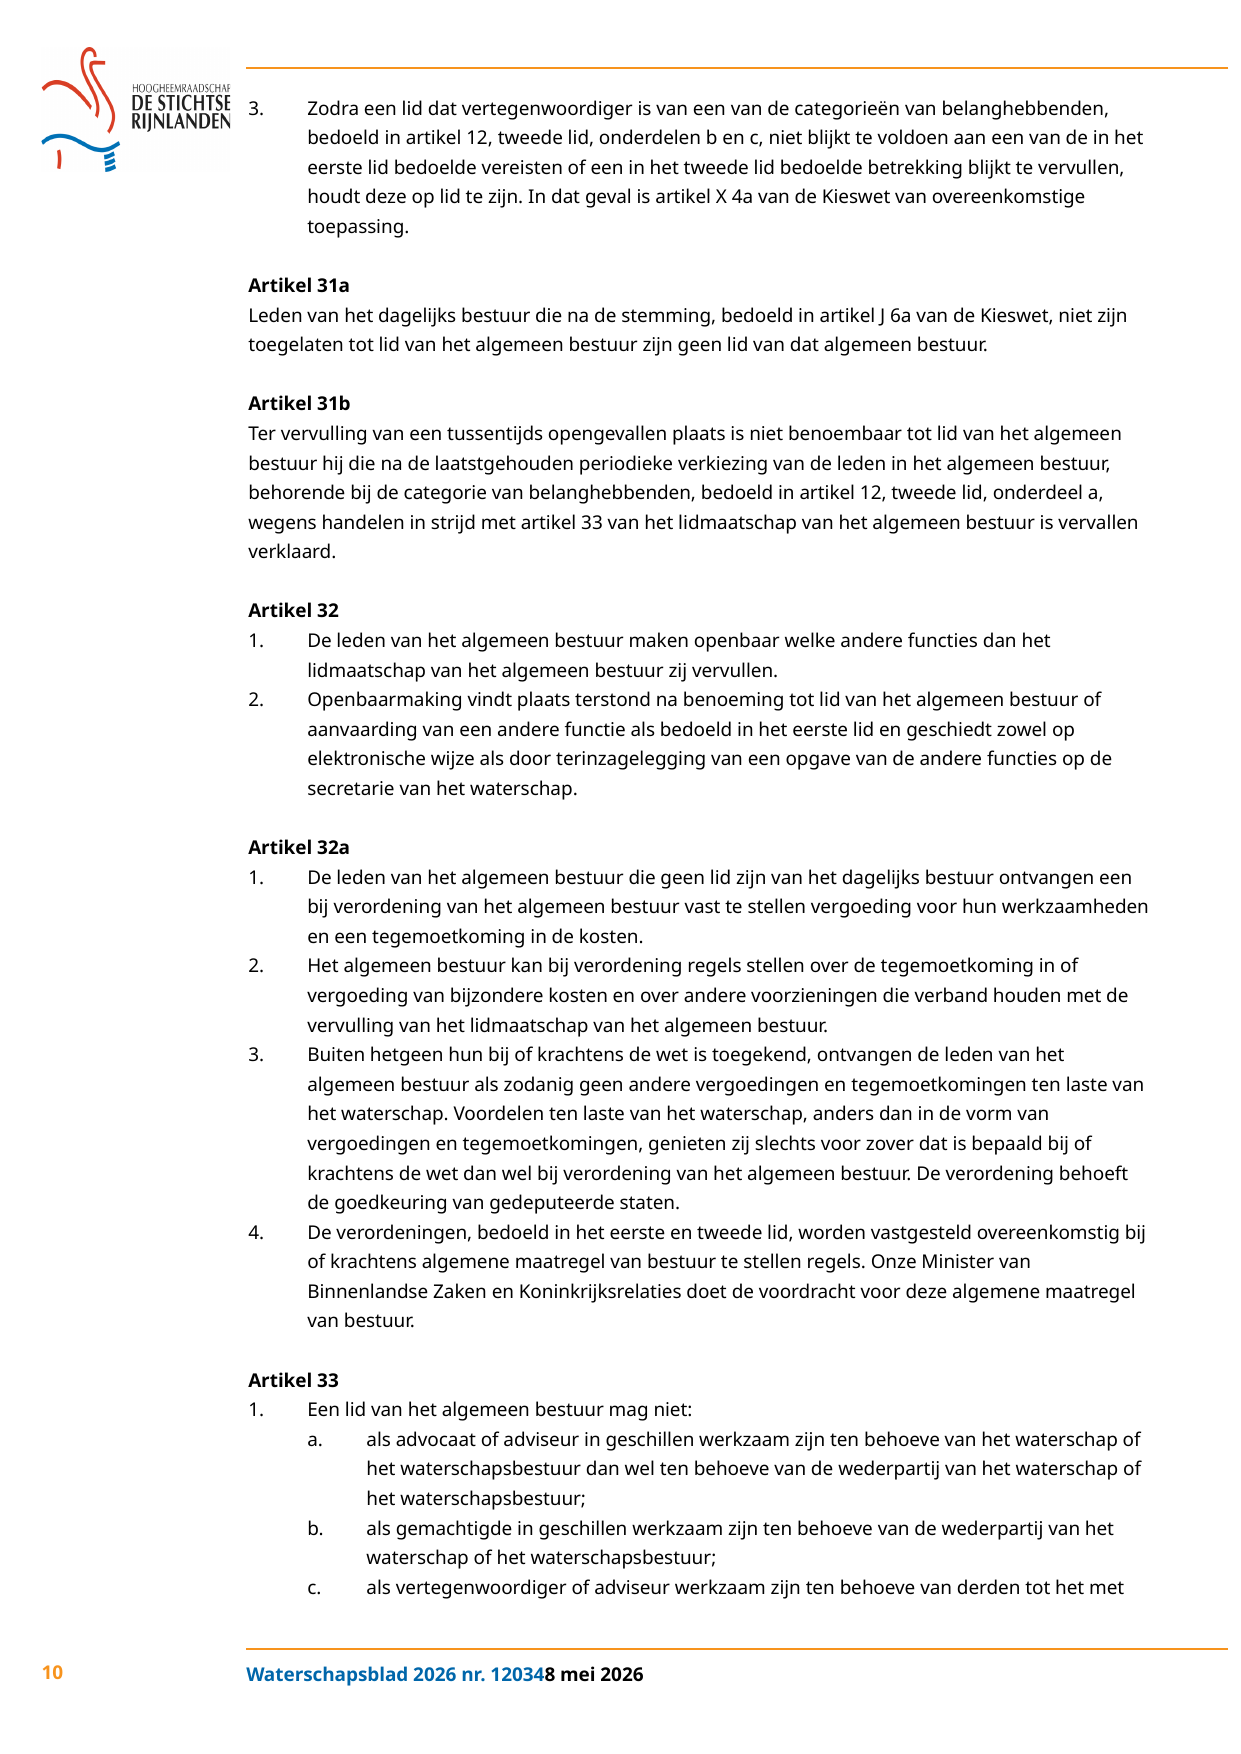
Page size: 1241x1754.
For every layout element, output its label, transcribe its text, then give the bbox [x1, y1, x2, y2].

text Artikel 31b [248, 391, 1152, 416]
text Leden van het dagelijks bestuur die na de stemming, bedoeld in artikel J 6a van de Kieswet, niet zijn toegelaten tot lid van het algemeen bestuur zijn geen lid van dat algemeen bestuur. [248, 302, 1152, 357]
list De verordeningen, bedoeld in het eerste en tweede lid, worden vastgesteld overeenkomstig bij of krachtens algemene maatregel van bestuur te stellen regels. Onze Minister van Binnenlandse Zaken en Koninkrijksrelaties doet de voordracht voor deze algemene maatregel van bestuur. [248, 1219, 1152, 1333]
list De leden van het algemeen bestuur maken openbaar welke andere functies dan het lidmaatschap van het algemeen bestuur zij vervullen. [248, 627, 1152, 683]
list als vertegenwoordiger of adviseur werkzaam zijn ten behoeve van derden tot het met [307, 1574, 1152, 1600]
list Zodra een lid dat vertegenwoordiger is van een van de categorieën van belanghebbenden, bedoeld in artikel 12, tweede lid, onderdelen b en c, niet blijkt te voldoen aan een van de in het eerste lid bedoelde vereisten of een in het tweede lid bedoelde betrekking blijkt te vervullen, houdt deze op lid te zijn. In dat geval is artikel X 4a van de Kieswet van overeenkomstige toepassing. [248, 95, 1152, 239]
list als gemachtigde in geschillen werkzaam zijn ten behoeve van de wederpartij van het waterschap of het waterschapsbestuur; [307, 1515, 1152, 1570]
picture [41, 47, 231, 172]
text Artikel 33 [248, 1367, 1152, 1393]
list De leden van het algemeen bestuur die geen lid zijn van het dagelijks bestuur ontvangen een bij verordening van het algemeen bestuur vast te stellen vergoeding voor hun werkzaamheden en een tegemoetkoming in de kosten. [248, 864, 1152, 949]
list Het algemeen bestuur kan bij verordening regels stellen over de tegemoetkoming in of vergoeding van bijzondere kosten en over andere voorzieningen die verband houden met de vervulling van het lidmaatschap van het algemeen bestuur. [248, 953, 1152, 1038]
text Artikel 32 [248, 598, 1152, 623]
list Een lid van het algemeen bestuur mag niet: [248, 1396, 1152, 1422]
text Artikel 31a [248, 272, 1152, 298]
list Buiten hetgeen hun bij of krachtens de wet is toegekend, ontvangen de leden van het algemeen bestuur als zodanig geen andere vergoedingen en tegemoetkomingen ten laste van het waterschap. Voordelen ten laste van het waterschap, anders dan in de vorm van vergoedingen en tegemoetkomingen, genieten zij slechts voor zover dat is bepaald bij of krachtens de wet dan wel bij verordening van het algemeen bestuur. De verordening behoeft de goedkeuring van gedeputeerde staten. [248, 1041, 1152, 1215]
text Artikel 32a [248, 834, 1152, 860]
text Ter vervulling van een tussentijds opengevallen plaats is niet benoembaar tot lid van het algemeen bestuur hij die na de laatstgehouden periodieke verkiezing van de leden in het algemeen bestuur, behorende bij de categorie van belanghebbenden, bedoeld in artikel 12, tweede lid, onderdeel a, wegens handelen in strijd met artikel 33 van het lidmaatschap van het algemeen bestuur is vervallen verklaard. [248, 420, 1152, 564]
list Openbaarmaking vindt plaats terstond na benoeming tot lid van het algemeen bestuur of aanvaarding van een andere functie als bedoeld in het eerste lid en geschiedt zowel op elektronische wijze als door terinzagelegging van een opgave van de andere functies op de secretarie van het waterschap. [248, 686, 1152, 801]
list als advocaat of adviseur in geschillen werkzaam zijn ten behoeve van het waterschap of het waterschapsbestuur dan wel ten behoeve van de wederpartij van het waterschap of het waterschapsbestuur; [307, 1426, 1152, 1511]
